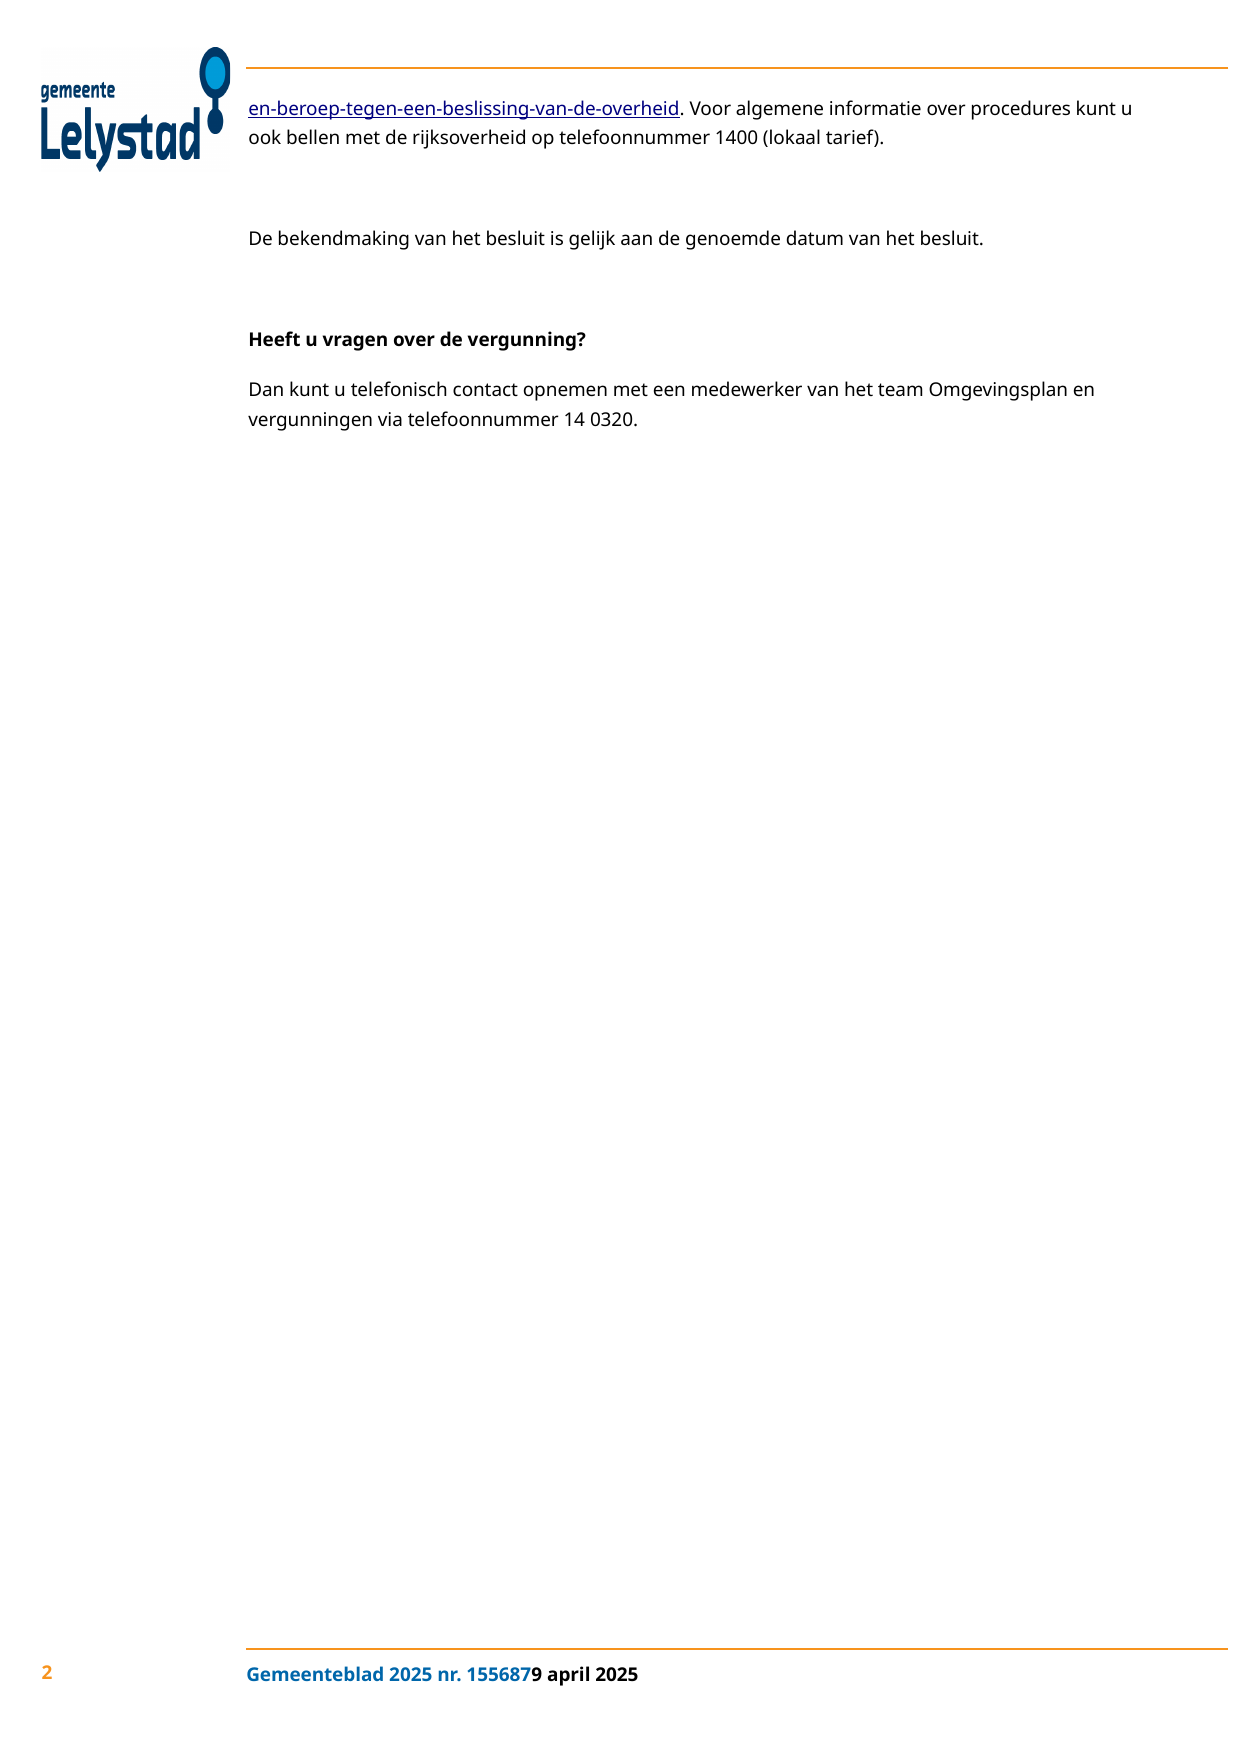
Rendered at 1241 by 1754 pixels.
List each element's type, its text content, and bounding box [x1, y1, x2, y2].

text Heeft u vragen over de vergunning? [248, 326, 1152, 352]
text Dan kunt u telefonisch contact opnemen met een medewerker van het team Omgevingsplan en vergunningen via telefoonnummer 14 0320. [248, 376, 1152, 432]
text en-beroep-tegen-een-beslissing-van-de-overheid. Voor algemene informatie over procedures kunt u ook bellen met de rijksoverheid op telefoonnummer 1400 (lokaal tarief). [248, 95, 1152, 150]
picture [41, 47, 231, 172]
text De bekendmaking van het besluit is gelijk aan de genoemde datum van het besluit. [248, 225, 1152, 251]
